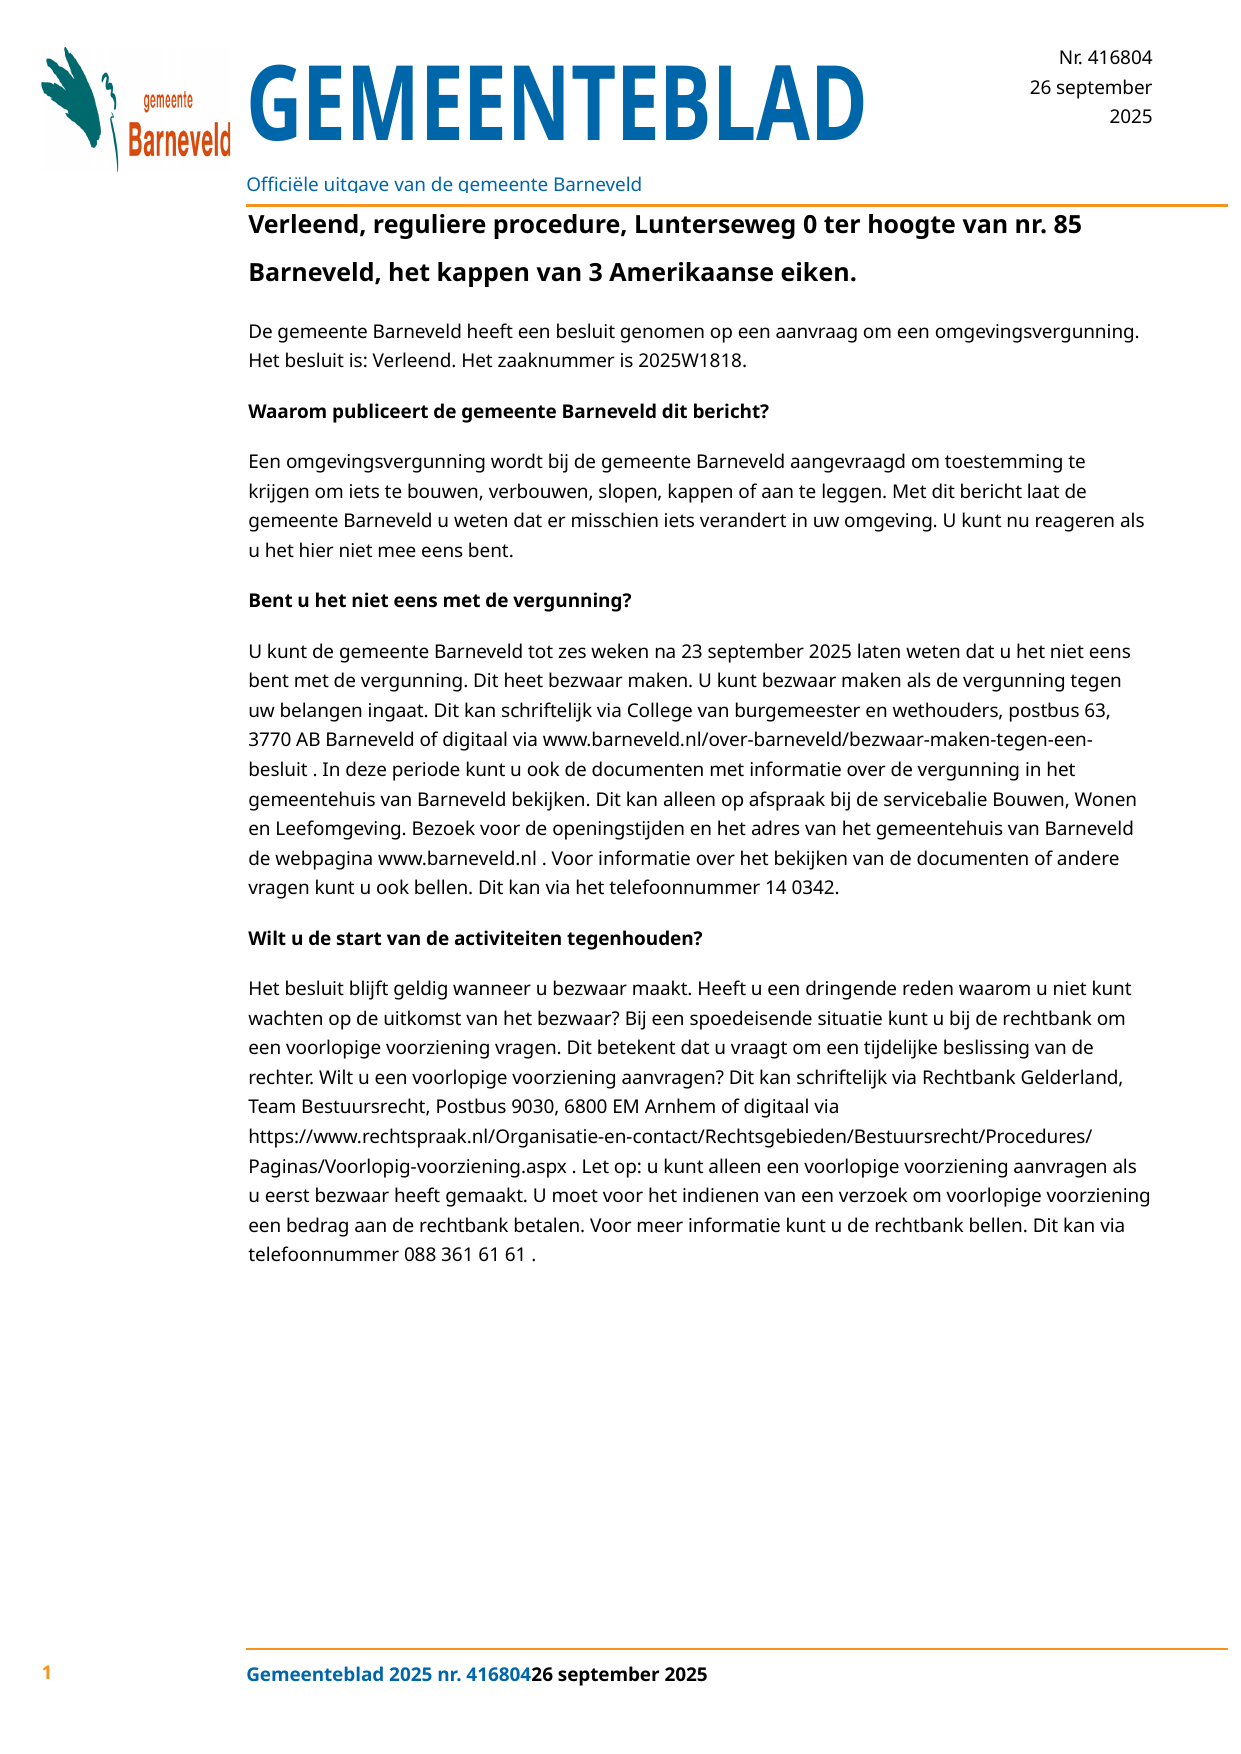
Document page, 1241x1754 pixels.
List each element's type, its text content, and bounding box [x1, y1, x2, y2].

text U kunt de gemeente Barneveld tot zes weken na 23 september 2025 laten weten dat u het niet eens bent met de vergunning. Dit heet bezwaar maken. U kunt bezwaar maken als de vergunning tegen uw belangen ingaat. Dit kan schriftelijk via College van burgemeester en wethouders, postbus 63, 3770 AB Barneveld of digitaal via www.barneveld.nl/over-barneveld/bezwaar-maken-tegen-een-besluit . In deze periode kunt u ook de documenten met informatie over de vergunning in het gemeentehuis van Barneveld bekijken. Dit kan alleen op afspraak bij de servicebalie Bouwen, Wonen en Leefomgeving. Bezoek voor de openingstijden en het adres van het gemeentehuis van Barneveld de webpagina www.barneveld.nl . Voor informatie over het bekijken van de documenten of andere vragen kunt u ook bellen. Dit kan via het telefoonnummer 14 0342. [248, 638, 1152, 900]
text Bent u het niet eens met de vergunning? [248, 587, 1152, 613]
text Een omgevingsvergunning wordt bij de gemeente Barneveld aangevraagd om toestemming te krijgen om iets te bouwen, verbouwen, slopen, kappen of aan te leggen. Met dit bericht laat de gemeente Barneveld u weten dat er misschien iets verandert in uw omgeving. U kunt nu reageren als u het hier niet mee eens bent. [248, 448, 1152, 563]
text Het besluit blijft geldig wanneer u bezwaar maakt. Heeft u een dringende reden waarom u niet kunt wachten op de uitkomst van het bezwaar? Bij een spoedeisende situatie kunt u bij de rechtbank om een voorlopige voorziening vragen. Dit betekent dat u vraagt om een tijdelijke beslissing van de rechter. Wilt u een voorlopige voorziening aanvragen? Dit kan schriftelijk via Rechtbank Gelderland, Team Bestuursrecht, Postbus 9030, 6800 EM Arnhem of digitaal via https://www.rechtspraak.nl/Organisatie-en-contact/Rechtsgebieden/Bestuursrecht/Procedures/Paginas/Voorlopig-voorziening.aspx . Let op: u kunt alleen een voorlopige voorziening aanvragen als u eerst bezwaar heeft gemaakt. U moet voor het indienen van een verzoek om voorlopige voorziening een bedrag aan de rechtbank betalen. Voor meer informatie kunt u de rechtbank bellen. Dit kan via telefoonnummer 088 361 61 61 . [248, 975, 1152, 1267]
text Verleend, reguliere procedure, Lunterseweg 0 ter hoogte van nr. 85 Barneveld, het kappen van 3 Amerikaanse eiken. [248, 207, 1152, 288]
picture [41, 47, 231, 172]
text De gemeente Barneveld heeft een besluit genomen op een aanvraag om een omgevingsvergunning. Het besluit is: Verleend. Het zaaknummer is 2025W1818. [248, 318, 1152, 373]
text Waarom publiceert de gemeente Barneveld dit bericht? [248, 398, 1152, 424]
text Wilt u de start van de activiteiten tegenhouden? [248, 925, 1152, 951]
